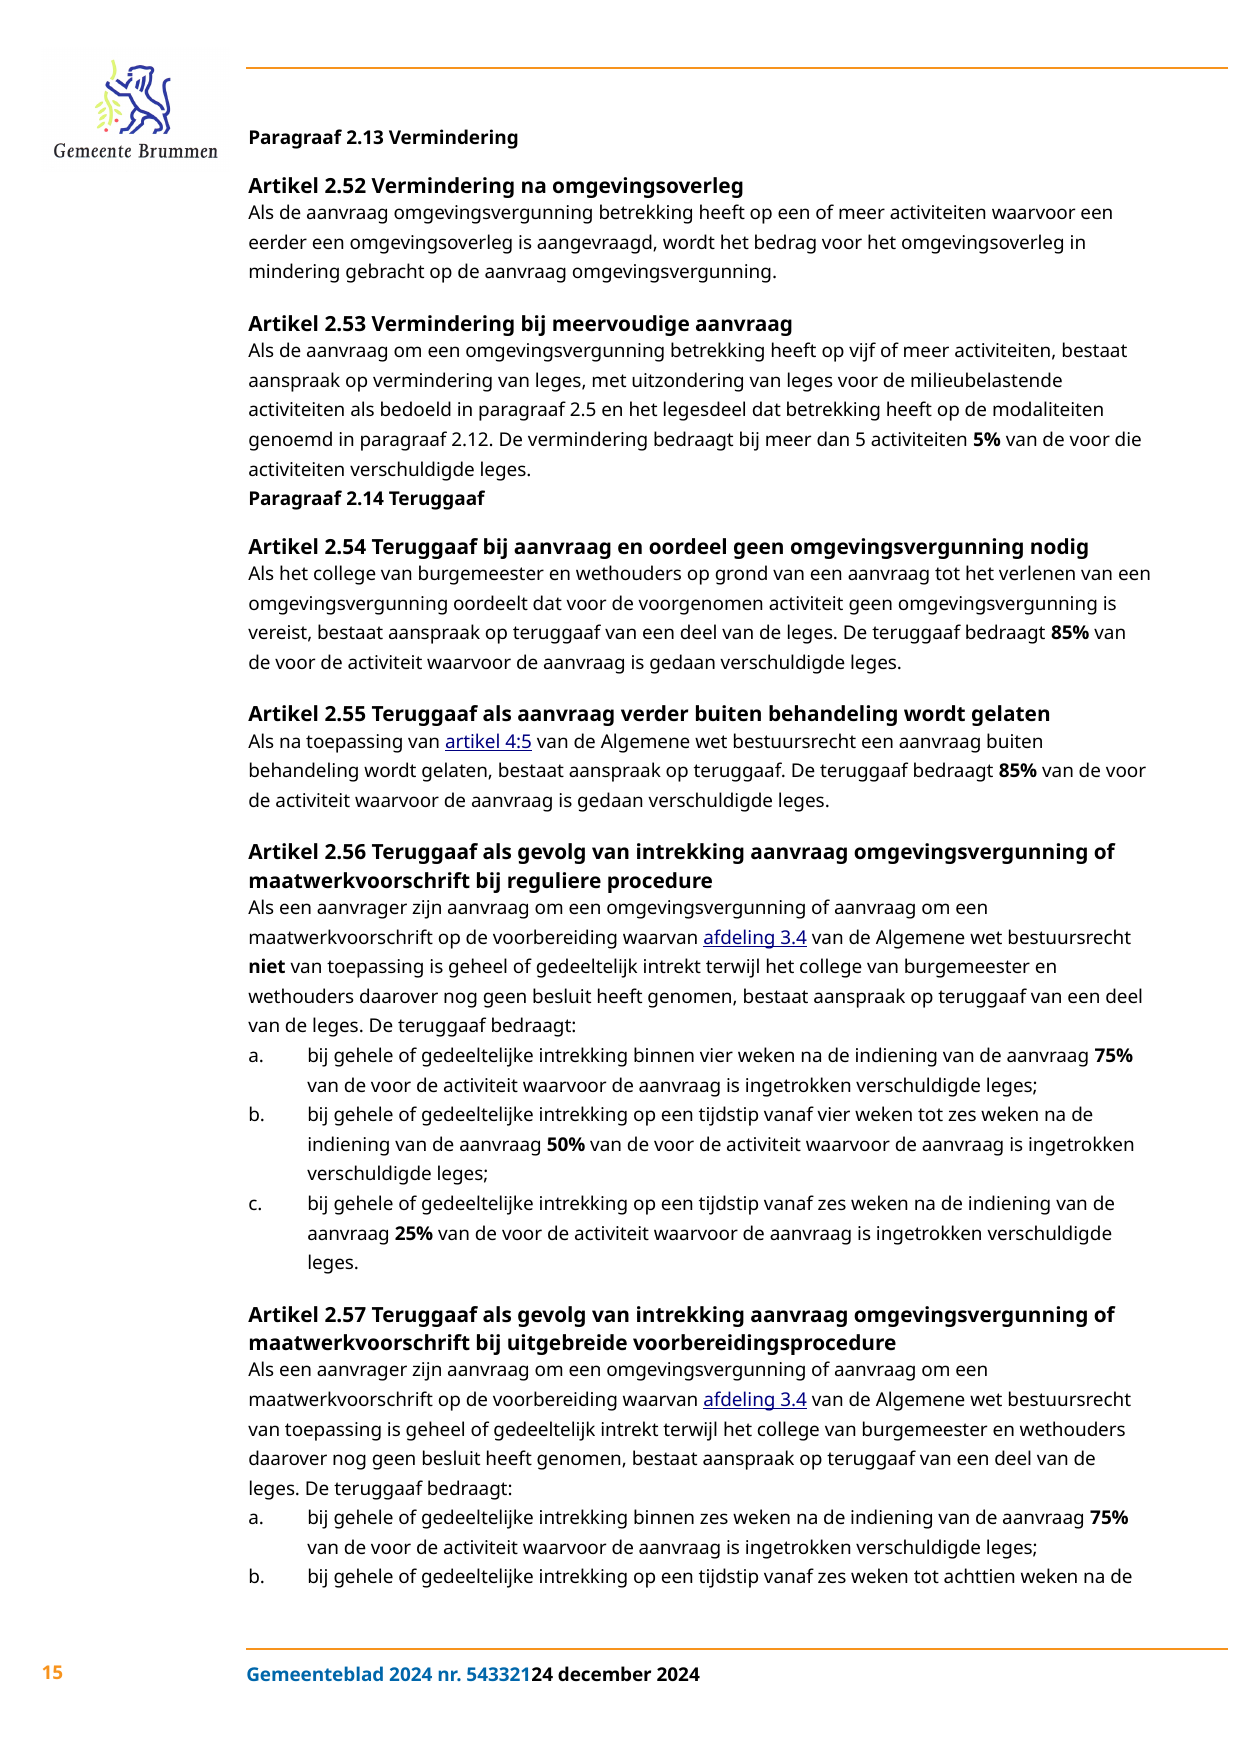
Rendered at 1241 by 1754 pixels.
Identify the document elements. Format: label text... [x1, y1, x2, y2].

list bij gehele of gedeeltelijke intrekking op een tijdstip vanaf vier weken tot zes weken na de indiening van de aanvraag 50% van de voor de activiteit waarvoor de aanvraag is ingetrokken verschuldigde leges; [248, 1101, 1152, 1186]
picture [41, 47, 231, 172]
text Artikel 2.53 Vermindering bij meervoudige aanvraag [248, 309, 1152, 337]
text Als een aanvrager zijn aanvraag om een omgevingsvergunning of aanvraag om een maatwerkvoorschrift op de voorbereiding waarvan afdeling 3.4 van de Algemene wet bestuursrecht van toepassing is geheel of gedeeltelijk intrekt terwijl het college van burgemeester en wethouders daarover nog geen besluit heeft genomen, bestaat aanspraak op teruggaaf van een deel van de leges. De teruggaaf bedraagt: [248, 1357, 1152, 1501]
text Als het college van burgemeester en wethouders op grond van een aanvraag tot het verlenen van een omgevingsvergunning oordeelt dat voor de voorgenomen activiteit geen omgevingsvergunning is vereist, bestaat aanspraak op teruggaaf van een deel van de leges. De teruggaaf bedraagt 85% van de voor de activiteit waarvoor de aanvraag is gedaan verschuldigde leges. [248, 560, 1152, 675]
text Artikel 2.57 Teruggaaf als gevolg van intrekking aanvraag omgevingsvergunning of maatwerkvoorschrift bij uitgebreide voorbereidingsprocedure [248, 1300, 1152, 1357]
text Artikel 2.55 Teruggaaf als aanvraag verder buiten behandeling wordt gelaten [248, 699, 1152, 728]
text Paragraaf 2.13 Vermindering [248, 124, 1152, 150]
list bij gehele of gedeeltelijke intrekking binnen vier weken na de indiening van de aanvraag 75% van de voor de activiteit waarvoor de aanvraag is ingetrokken verschuldigde leges; [248, 1042, 1152, 1098]
text Artikel 2.52 Vermindering na omgevingsoverleg [248, 171, 1152, 199]
text Als na toepassing van artikel 4:5 van de Algemene wet bestuursrecht een aanvraag buiten behandeling wordt gelaten, bestaat aanspraak op teruggaaf. De teruggaaf bedraagt 85% van de voor de activiteit waarvoor de aanvraag is gedaan verschuldigde leges. [248, 728, 1152, 813]
text Als de aanvraag omgevingsvergunning betrekking heeft op een of meer activiteiten waarvoor een eerder een omgevingsoverleg is aangevraagd, wordt het bedrag voor het omgevingsoverleg in mindering gebracht op de aanvraag omgevingsvergunning. [248, 199, 1152, 284]
text Artikel 2.56 Teruggaaf als gevolg van intrekking aanvraag omgevingsvergunning of maatwerkvoorschrift bij reguliere procedure [248, 837, 1152, 894]
text Paragraaf 2.14 Teruggaaf [248, 485, 1152, 511]
text Artikel 2.54 Teruggaaf bij aanvraag en oordeel geen omgevingsvergunning nodig [248, 532, 1152, 560]
list bij gehele of gedeeltelijke intrekking binnen zes weken na de indiening van de aanvraag 75% van de voor de activiteit waarvoor de aanvraag is ingetrokken verschuldigde leges; [248, 1504, 1152, 1560]
list bij gehele of gedeeltelijke intrekking op een tijdstip vanaf zes weken tot achttien weken na de [248, 1564, 1152, 1589]
text Als een aanvrager zijn aanvraag om een omgevingsvergunning of aanvraag om een maatwerkvoorschrift op de voorbereiding waarvan afdeling 3.4 van de Algemene wet bestuursrecht niet van toepassing is geheel of gedeeltelijk intrekt terwijl het college van burgemeester en wethouders daarover nog geen besluit heeft genomen, bestaat aanspraak op teruggaaf van een deel van de leges. De teruggaaf bedraagt: [248, 894, 1152, 1038]
text Als de aanvraag om een omgevingsvergunning betrekking heeft op vijf of meer activiteiten, bestaat aanspraak op vermindering van leges, met uitzondering van leges voor de milieubelastende activiteiten als bedoeld in paragraaf 2.5 en het legesdeel dat betrekking heeft op de modaliteiten genoemd in paragraaf 2.12. De vermindering bedraagt bij meer dan 5 activiteiten 5% van de voor die activiteiten verschuldigde leges. [248, 337, 1152, 481]
list bij gehele of gedeeltelijke intrekking op een tijdstip vanaf zes weken na de indiening van de aanvraag 25% van de voor de activiteit waarvoor de aanvraag is ingetrokken verschuldigde leges. [248, 1190, 1152, 1275]
